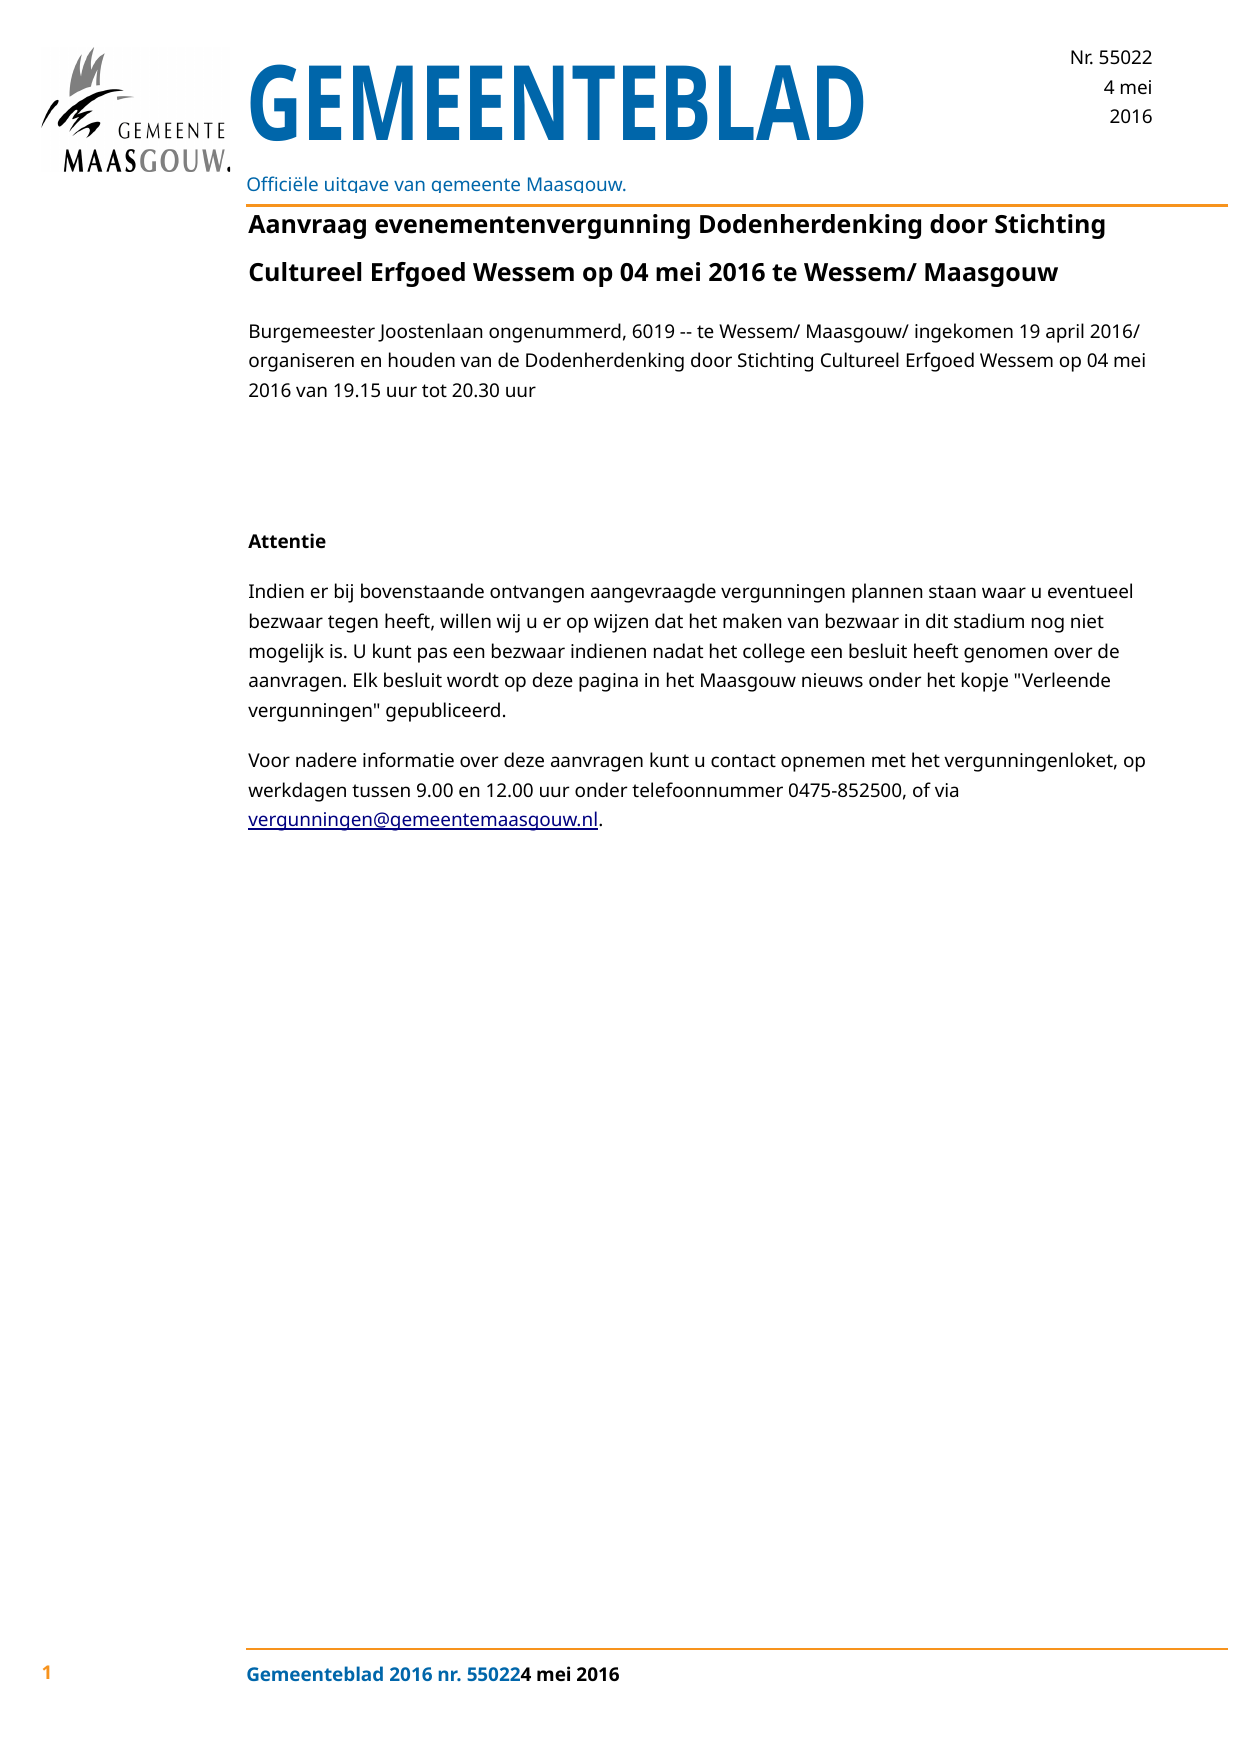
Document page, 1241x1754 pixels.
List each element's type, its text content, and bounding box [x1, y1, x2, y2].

text Attentie [248, 528, 1152, 554]
text Voor nadere informatie over deze aanvragen kunt u contact opnemen met het vergunningenloket, op werkdagen tussen 9.00 en 12.00 uur onder telefoonnummer 0475-852500, of via vergunningen@gemeentemaasgouw.nl. [248, 747, 1152, 832]
text Aanvraag evenementenvergunning Dodenherdenking door Stichting Cultureel Erfgoed Wessem op 04 mei 2016 te Wessem/ Maasgouw [248, 207, 1152, 288]
text Indien er bij bovenstaande ontvangen aangevraagde vergunningen plannen staan waar u eventueel bezwaar tegen heeft, willen wij u er op wijzen dat het maken van bezwaar in dit stadium nog niet mogelijk is. U kunt pas een bezwaar indienen nadat het college een besluit heeft genomen over de aanvragen. Elk besluit wordt op deze pagina in het Maasgouw nieuws onder het kopje "Verleende vergunningen" gepubliceerd. [248, 579, 1152, 723]
picture [41, 47, 231, 172]
text Burgemeester Joostenlaan ongenummerd, 6019 -- te Wessem/ Maasgouw/ ingekomen 19 april 2016/ organiseren en houden van de Dodenherdenking door Stichting Cultureel Erfgoed Wessem op 04 mei 2016 van 19.15 uur tot 20.30 uur [248, 318, 1152, 403]
